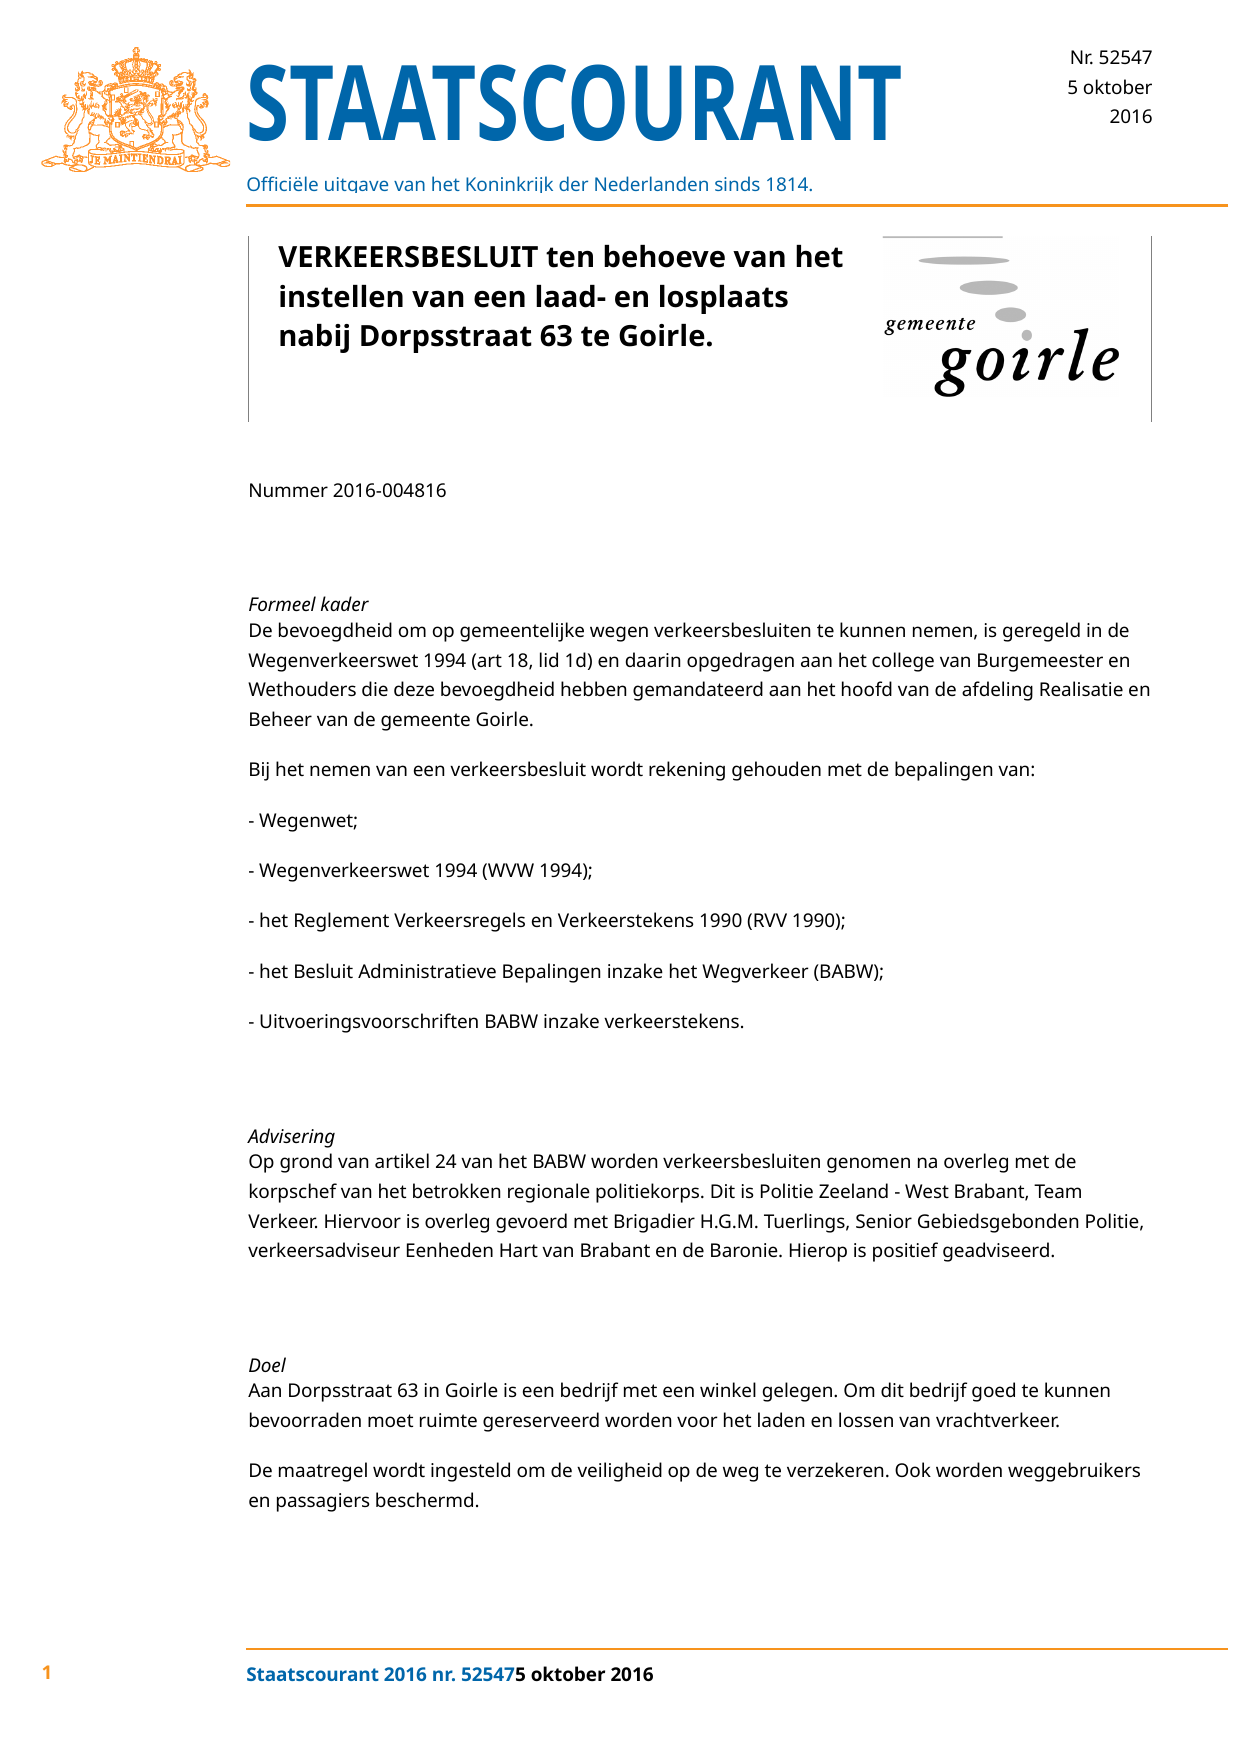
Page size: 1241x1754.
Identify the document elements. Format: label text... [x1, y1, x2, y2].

table_header [850, 236, 1151, 422]
text Bij het nemen van een verkeersbesluit wordt rekening gehouden met de bepalingen van: [248, 756, 1152, 782]
text Aan Dorpsstraat 63 in Goirle is een bedrijf met een winkel gelegen. Om dit bedrijf goed te kunnen bevoorraden moet ruimte gereserveerd worden voor het laden en lossen van vrachtverkeer. [248, 1377, 1152, 1433]
text Formeel kader [248, 592, 1152, 617]
text De maatregel wordt ingesteld om de veiligheid op de weg te verzekeren. Ook worden weggebruikers en passagiers beschermd. [248, 1457, 1152, 1513]
picture [41, 47, 231, 172]
text - Wegenverkeerswet 1994 (WVW 1994); [248, 857, 1152, 883]
text De bevoegdheid om op gemeentelijke wegen verkeersbesluiten te kunnen nemen, is geregeld in de Wegenverkeerswet 1994 (art 18, lid 1d) en daarin opgedragen aan het college van Burgemeester en Wethouders die deze bevoegdheid hebben gemandateerd aan het hoofd van de afdeling Realisatie en Beheer van de gemeente Goirle. [248, 617, 1152, 732]
text - Uitvoeringsvoorschriften BABW inzake verkeerstekens. [248, 1008, 1152, 1034]
text Advisering [248, 1123, 1152, 1149]
text Op grond van artikel 24 van het BABW worden verkeersbesluiten genomen na overleg met de korpschef van het betrokken regionale politiekorps. Dit is Politie Zeeland - West Brabant, Team Verkeer. Hiervoor is overleg gevoerd met Brigadier H.G.M. Tuerlings, Senior Gebiedsgebonden Politie, verkeersadviseur Eenheden Hart van Brabant en de Baronie. Hierop is positief geadviseerd. [248, 1149, 1152, 1263]
picture [882, 236, 1119, 397]
table_header VERKEERSBESLUIT ten behoeve van het instellen van een laad- en losplaats nabij Dorpsstraat 63 te Goirle. [249, 236, 850, 422]
text Nummer 2016-004816 [248, 477, 1152, 503]
text - Wegenwet; [248, 807, 1152, 833]
text - het Reglement Verkeersregels en Verkeerstekens 1990 (RVV 1990); [248, 908, 1152, 933]
text - het Besluit Administratieve Bepalingen inzake het Wegverkeer (BABW); [248, 958, 1152, 984]
text Doel [248, 1352, 1152, 1377]
